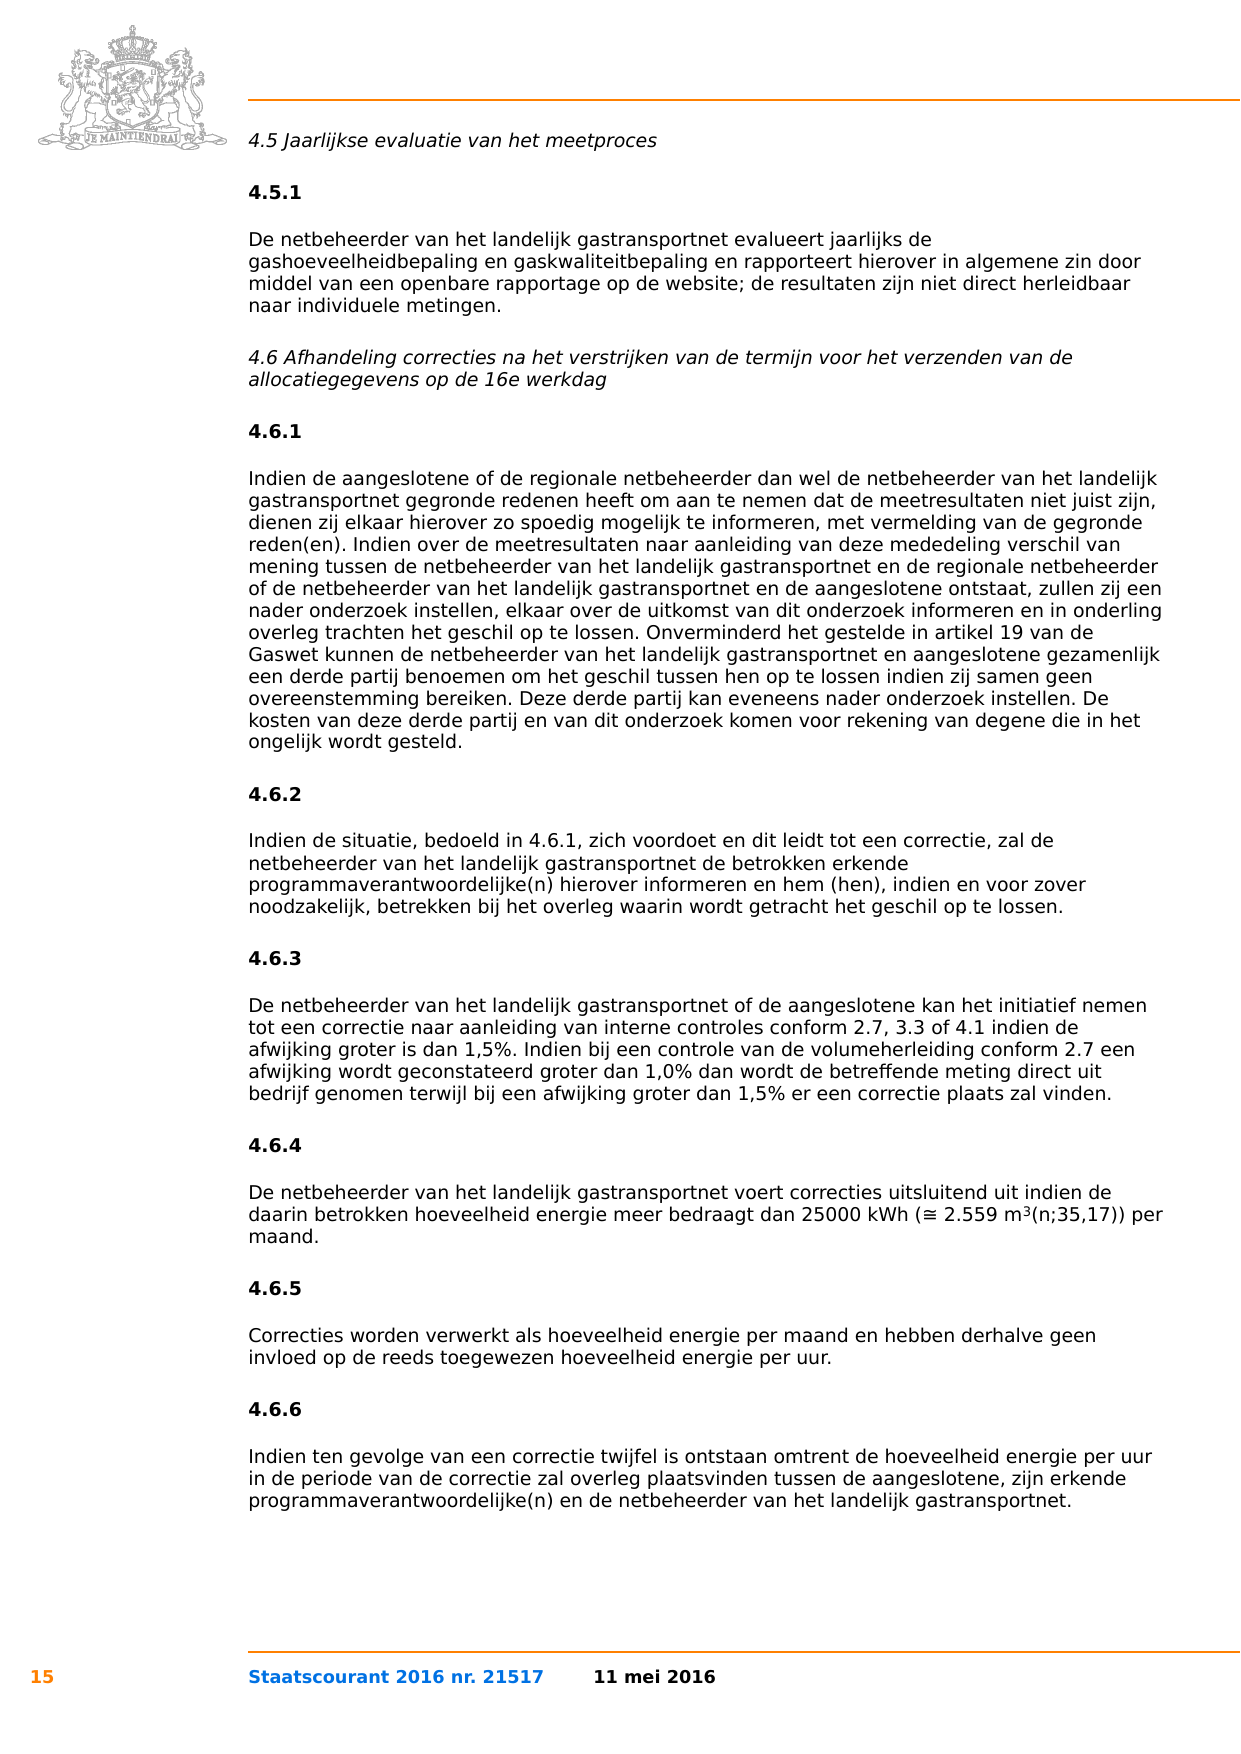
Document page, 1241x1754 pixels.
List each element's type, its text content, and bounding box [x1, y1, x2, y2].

subtitle 4.6.5 [248, 1278, 1163, 1300]
subtitle 4.6 Afhandeling correcties na het verstrijken van de termijn voor het verzenden van de allocatiegegevens op de 16e werkdag [248, 347, 1163, 391]
text De netbeheerder van het landelijk gastransportnet of de aangeslotene kan het initiatief nemen tot een correctie naar aanleiding van interne controles conform 2.7, 3.3 of 4.1 indien de afwijking groter is dan 1,5%. Indien bij een controle van de volumeherleiding conform 2.7 een afwijking wordt geconstateerd groter dan 1,0% dan wordt de betreffende meting direct uit bedrijf genomen terwijl bij een afwijking groter dan 1,5% er een correctie plaats zal vinden. [248, 995, 1163, 1105]
text De netbeheerder van het landelijk gastransportnet evalueert jaarlijks de gashoeveelheidbepaling en gaskwaliteitbepaling en rapporteert hierover in algemene zin door middel van een openbare rapportage op de website; de resultaten zijn niet direct herleidbaar naar individuele metingen. [248, 229, 1163, 317]
picture [38, 25, 227, 150]
text Indien de aangeslotene of de regionale netbeheerder dan wel de netbeheerder van het landelijk gastransportnet gegronde redenen heeft om aan te nemen dat de meetresultaten niet juist zijn, dienen zij elkaar hierover zo spoedig mogelijk te informeren, met vermelding van de gegronde reden(en). Indien over de meetresultaten naar aanleiding van deze mededeling verschil van mening tussen de netbeheerder van het landelijk gastransportnet en de regionale netbeheerder of de netbeheerder van het landelijk gastransportnet en de aangeslotene ontstaat, zullen zij een nader onderzoek instellen, elkaar over de uitkomst van dit onderzoek informeren en in onderling overleg trachten het geschil op te lossen. Onverminderd het gestelde in artikel 19 van de Gaswet kunnen de netbeheerder van het landelijk gastransportnet en aangeslotene gezamenlijk een derde partij benoemen om het geschil tussen hen op te lossen indien zij samen geen overeenstemming bereiken. Deze derde partij kan eveneens nader onderzoek instellen. De kosten van deze derde partij en van dit onderzoek komen voor rekening van degene die in het ongelijk wordt gesteld. [248, 468, 1163, 753]
subtitle 4.6.2 [248, 783, 1163, 805]
subtitle 4.5 Jaarlijkse evaluatie van het meetproces [248, 130, 1163, 152]
subtitle 4.6.3 [248, 948, 1163, 970]
text De netbeheerder van het landelijk gastransportnet voert correcties uitsluitend uit indien de daarin betrokken hoeveelheid energie meer bedraagt dan 25000 kWh (≅ 2.559 m3(n;35,17)) per maand. [248, 1182, 1163, 1248]
subtitle 4.6.6 [248, 1399, 1163, 1421]
subtitle 4.6.4 [248, 1135, 1163, 1157]
text Indien ten gevolge van een correctie twijfel is ontstaan omtrent de hoeveelheid energie per uur in de periode van de correctie zal overleg plaatsvinden tussen de aangeslotene, zijn erkende programmaverantwoordelijke(n) en de netbeheerder van het landelijk gastransportnet. [248, 1446, 1163, 1512]
text Correcties worden verwerkt als hoeveelheid energie per maand en hebben derhalve geen invloed op de reeds toegewezen hoeveelheid energie per uur. [248, 1325, 1163, 1369]
text Indien de situatie, bedoeld in 4.6.1, zich voordoet en dit leidt tot een correctie, zal de netbeheerder van het landelijk gastransportnet de betrokken erkende programmaverantwoordelijke(n) hierover informeren en hem (hen), indien en voor zover noodzakelijk, betrekken bij het overleg waarin wordt getracht het geschil op te lossen. [248, 830, 1163, 918]
subtitle 4.6.1 [248, 421, 1163, 443]
subtitle 4.5.1 [248, 182, 1163, 204]
